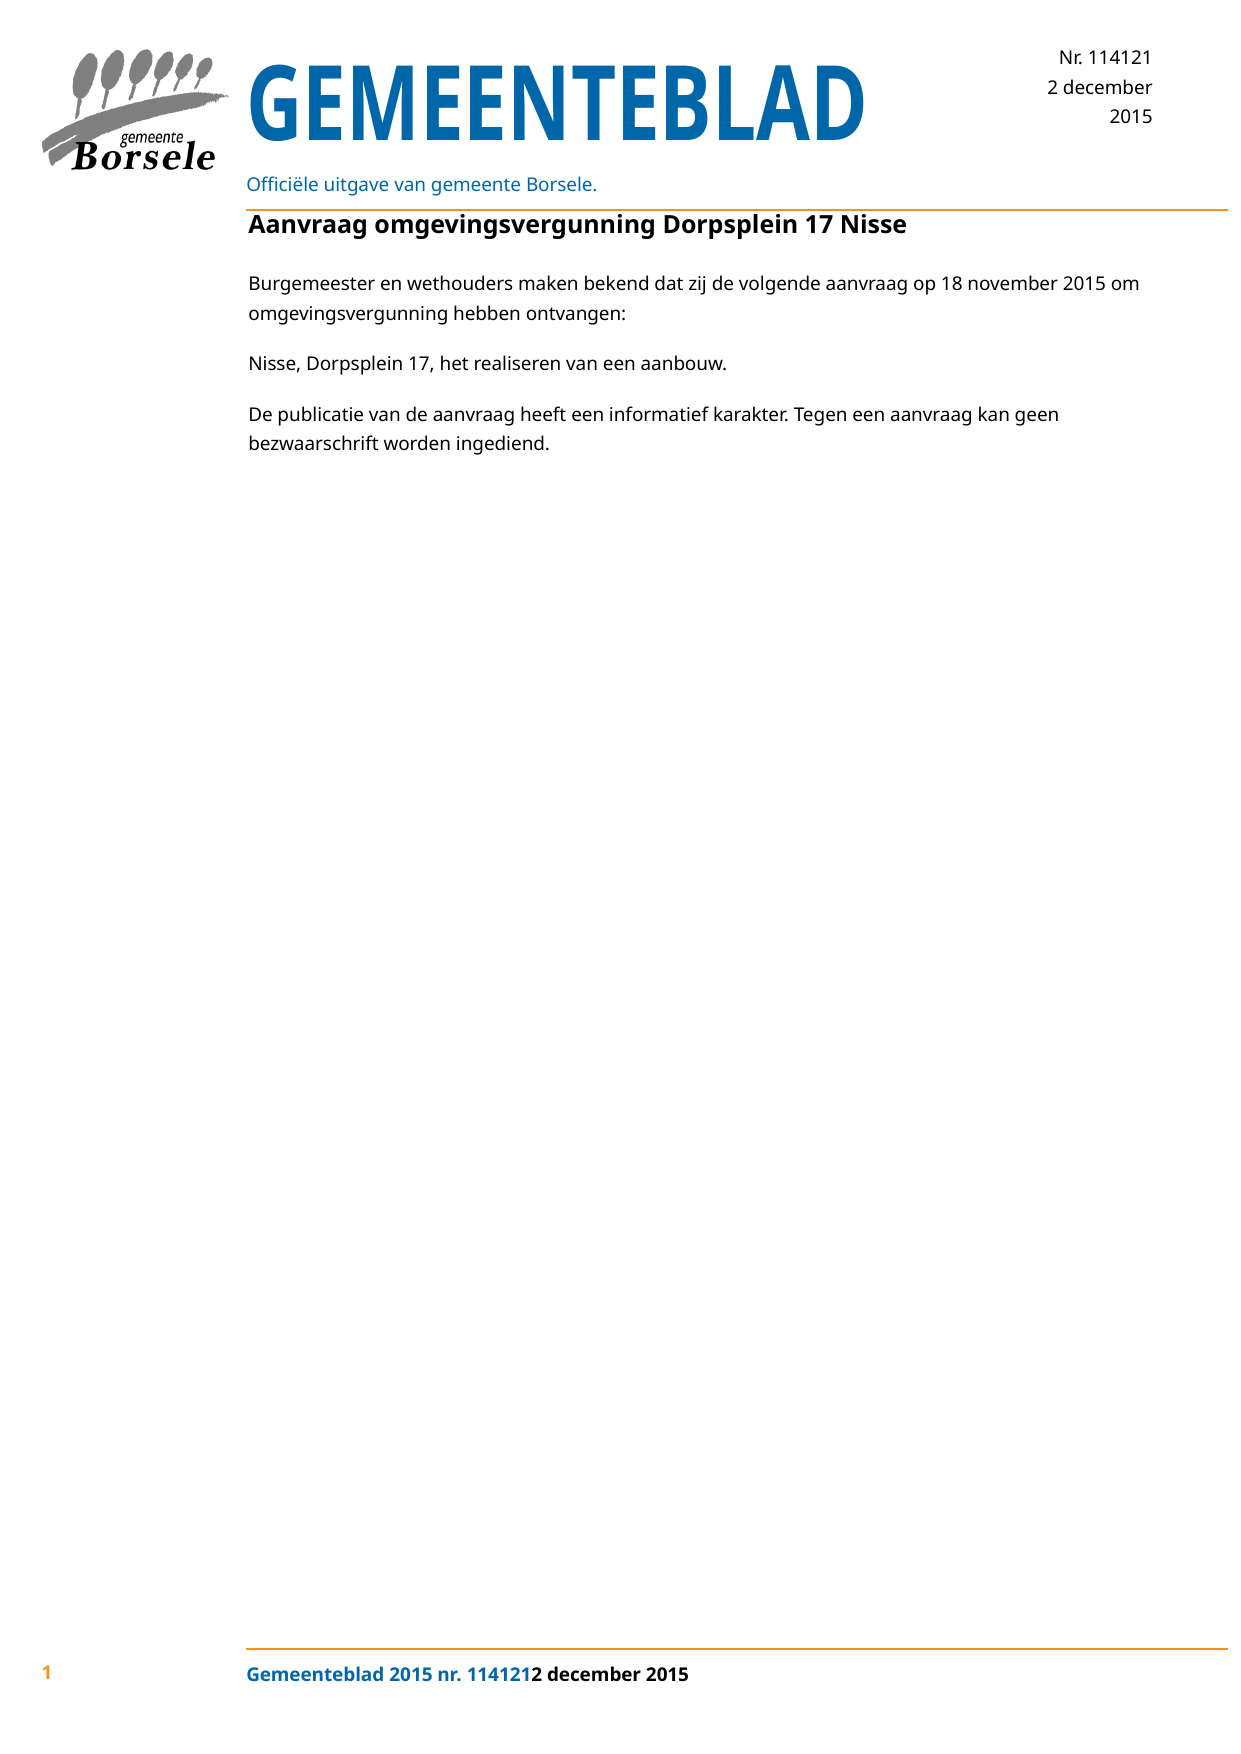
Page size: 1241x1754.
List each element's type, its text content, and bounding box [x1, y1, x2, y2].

picture [41, 47, 231, 172]
text Nisse, Dorpsplein 17, het realiseren van een aanbouw. [248, 350, 1152, 376]
text Burgemeester en wethouders maken bekend dat zij de volgende aanvraag op 18 november 2015 om omgevingsvergunning hebben ontvangen: [248, 270, 1152, 326]
text De publicatie van de aanvraag heeft een informatief karakter. Tegen een aanvraag kan geen bezwaarschrift worden ingediend. [248, 401, 1152, 456]
text Aanvraag omgevingsvergunning Dorpsplein 17 Nisse [248, 211, 1152, 241]
